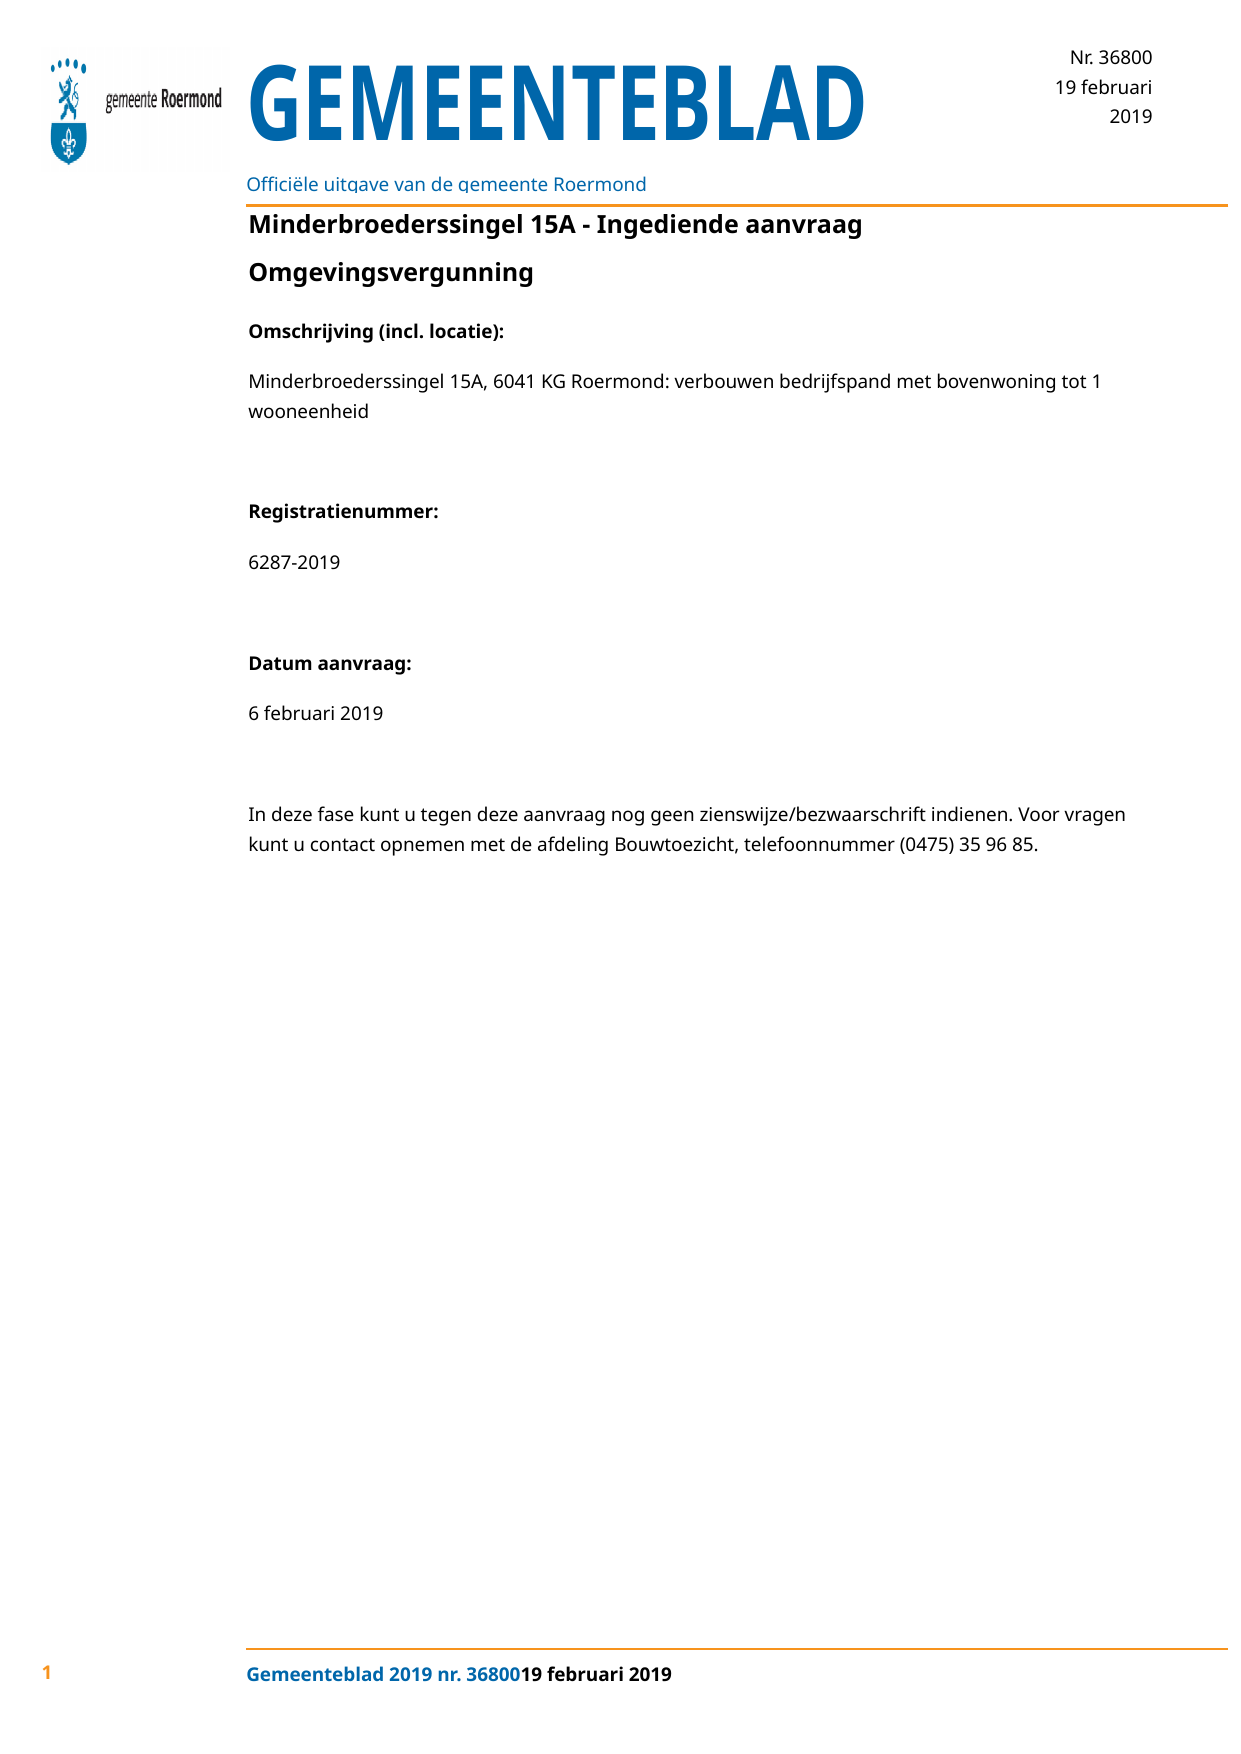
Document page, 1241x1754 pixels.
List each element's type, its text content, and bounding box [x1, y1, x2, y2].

text 6 februari 2019 [248, 700, 1152, 726]
text 6287-2019 [248, 549, 1152, 575]
text Omschrijving (incl. locatie): [248, 318, 1152, 344]
text Datum aanvraag: [248, 650, 1152, 676]
picture [41, 47, 231, 172]
text In deze fase kunt u tegen deze aanvraag nog geen zienswijze/bezwaarschrift indienen. Voor vragen kunt u contact opnemen met de afdeling Bouwtoezicht, telefoonnummer (0475) 35 96 85. [248, 801, 1152, 857]
text Minderbroederssingel 15A, 6041 KG Roermond: verbouwen bedrijfspand met bovenwoning tot 1 wooneenheid [248, 368, 1152, 424]
text Registratienummer: [248, 499, 1152, 524]
text Minderbroederssingel 15A - Ingediende aanvraag Omgevingsvergunning [248, 207, 1152, 288]
